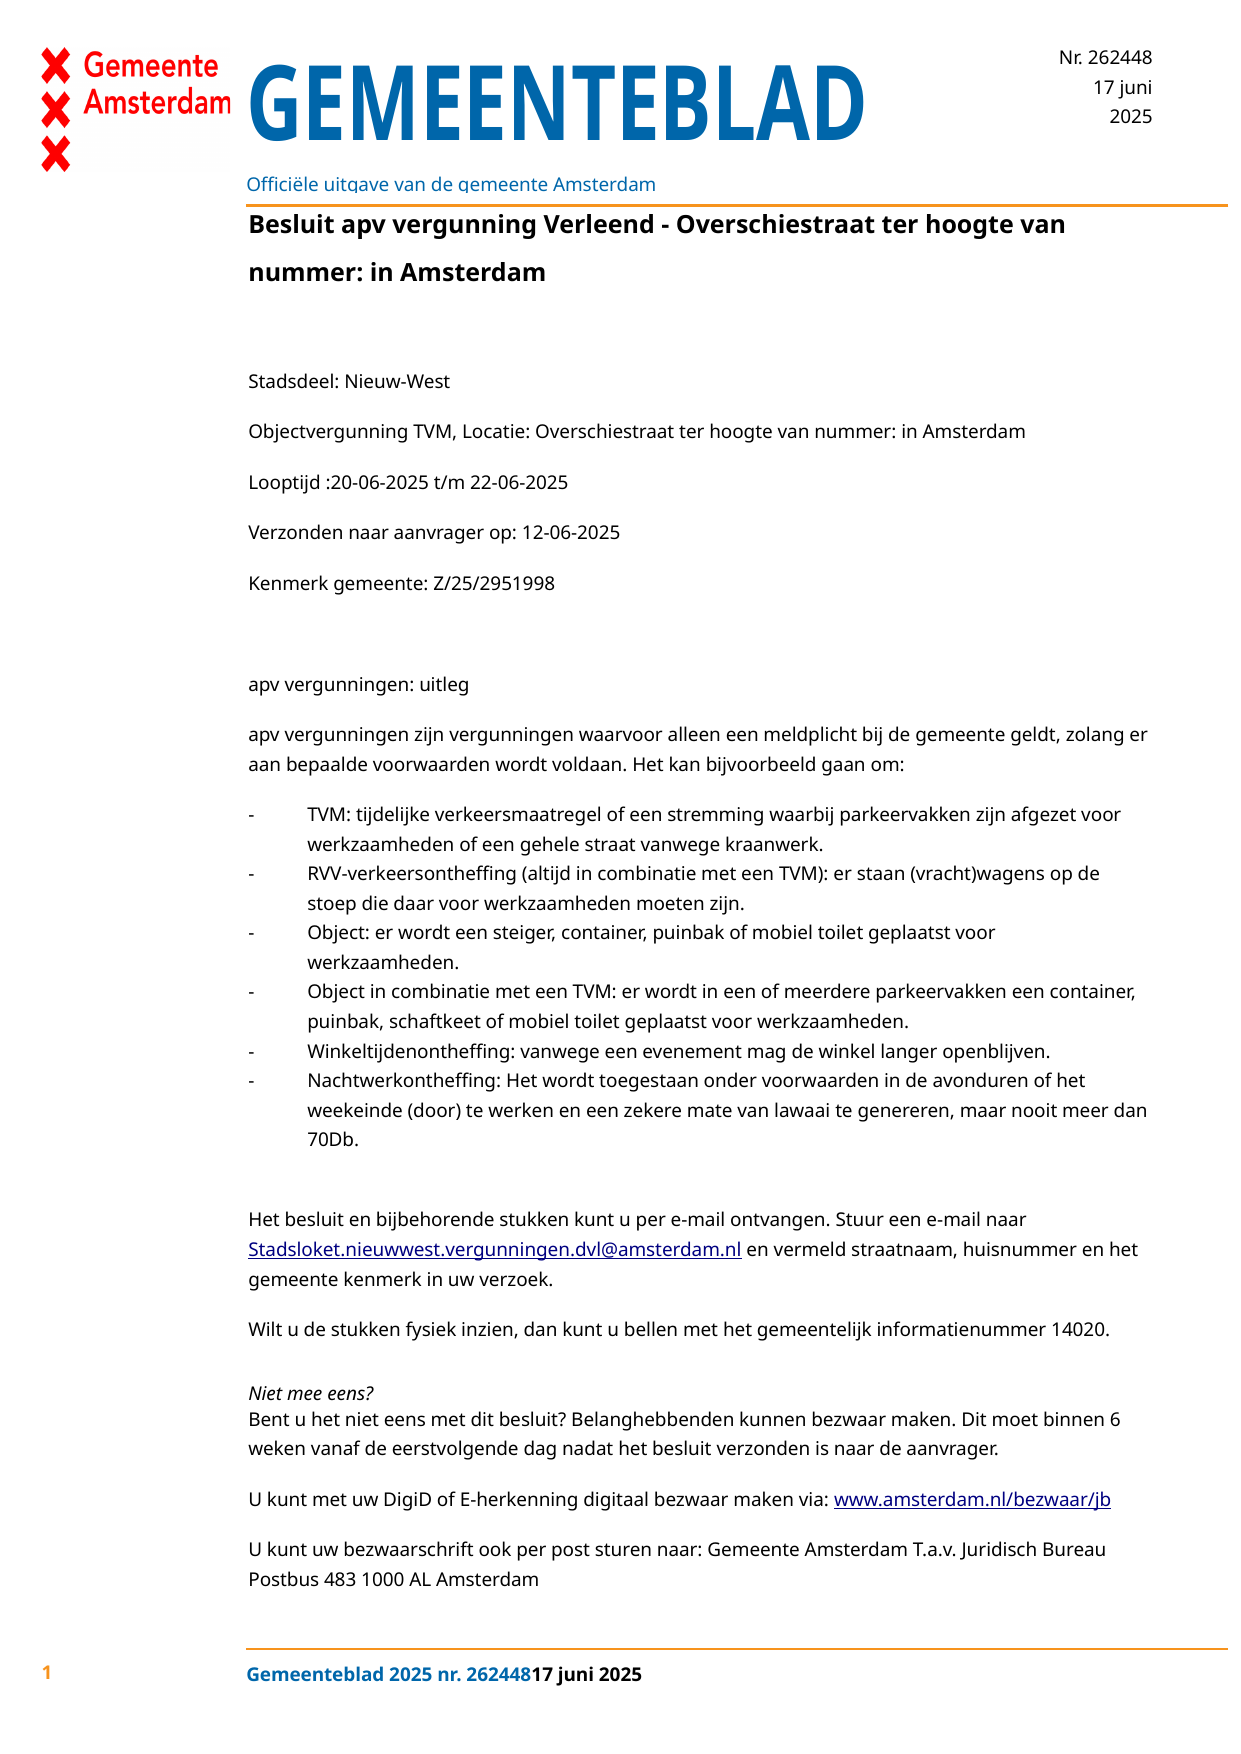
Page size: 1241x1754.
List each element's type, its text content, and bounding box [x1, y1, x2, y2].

list Object: er wordt een steiger, container, puinbak of mobiel toilet geplaatst voor werkzaamheden. [248, 919, 1152, 975]
text Bent u het niet eens met dit besluit? Belanghebbenden kunnen bezwaar maken. Dit moet binnen 6 weken vanaf de eerstvolgende dag nadat het besluit verzonden is naar de aanvrager. [248, 1406, 1152, 1461]
text apv vergunningen: uitleg [248, 671, 1152, 697]
picture [41, 47, 231, 172]
text Het besluit en bijbehorende stukken kunt u per e-mail ontvangen. Stuur een e-mail naar Stadsloket.nieuwwest.vergunningen.dvl@amsterdam.nl en vermeld straatnaam, huisnummer en het gemeente kenmerk in uw verzoek. [248, 1207, 1152, 1292]
list TVM: tijdelijke verkeersmaatregel of een stremming waarbij parkeervakken zijn afgezet voor werkzaamheden of een gehele straat vanwege kraanwerk. [248, 801, 1152, 857]
list Object in combinatie met een TVM: er wordt in een of meerdere parkeervakken een container, puinbak, schaftkeet of mobiel toilet geplaatst voor werkzaamheden. [248, 979, 1152, 1034]
list Nachtwerkontheffing: Het wordt toegestaan onder voorwaarden in de avonduren of het weekeinde (door) te werken en een zekere mate van lawaai te genereren, maar nooit meer dan 70Db. [248, 1067, 1152, 1152]
text apv vergunningen zijn vergunningen waarvoor alleen een meldplicht bij de gemeente geldt, zolang er aan bepaalde voorwaarden wordt voldaan. Het kan bijvoorbeeld gaan om: [248, 721, 1152, 777]
text Kenmerk gemeente: Z/25/2951998 [248, 570, 1152, 596]
text Objectvergunning TVM, Locatie: Overschiestraat ter hoogte van nummer: in Amsterdam [248, 419, 1152, 444]
text Stadsdeel: Nieuw-West [248, 368, 1152, 394]
list RVV-verkeersontheffing (altijd in combinatie met een TVM): er staan (vracht)wagens op de stoep die daar voor werkzaamheden moeten zijn. [248, 860, 1152, 916]
list Winkeltijdenontheffing: vanwege een evenement mag de winkel langer openblijven. [248, 1038, 1152, 1064]
text U kunt uw bezwaarschrift ook per post sturen naar: Gemeente Amsterdam T.a.v. Juridisch Bureau Postbus 483 1000 AL Amsterdam [248, 1536, 1152, 1592]
text Wilt u de stukken fysiek inzien, dan kunt u bellen met het gemeentelijk informatienummer 14020. [248, 1316, 1152, 1342]
text Besluit apv vergunning Verleend - Overschiestraat ter hoogte van nummer: in Amsterdam [248, 207, 1152, 288]
text Niet mee eens? [248, 1380, 1152, 1406]
text U kunt met uw DigiD of E-herkenning digitaal bezwaar maken via: www.amsterdam.nl/bezwaar/jb [248, 1486, 1152, 1512]
text Looptijd :20-06-2025 t/m 22-06-2025 [248, 469, 1152, 495]
text Verzonden naar aanvrager op: 12-06-2025 [248, 519, 1152, 545]
